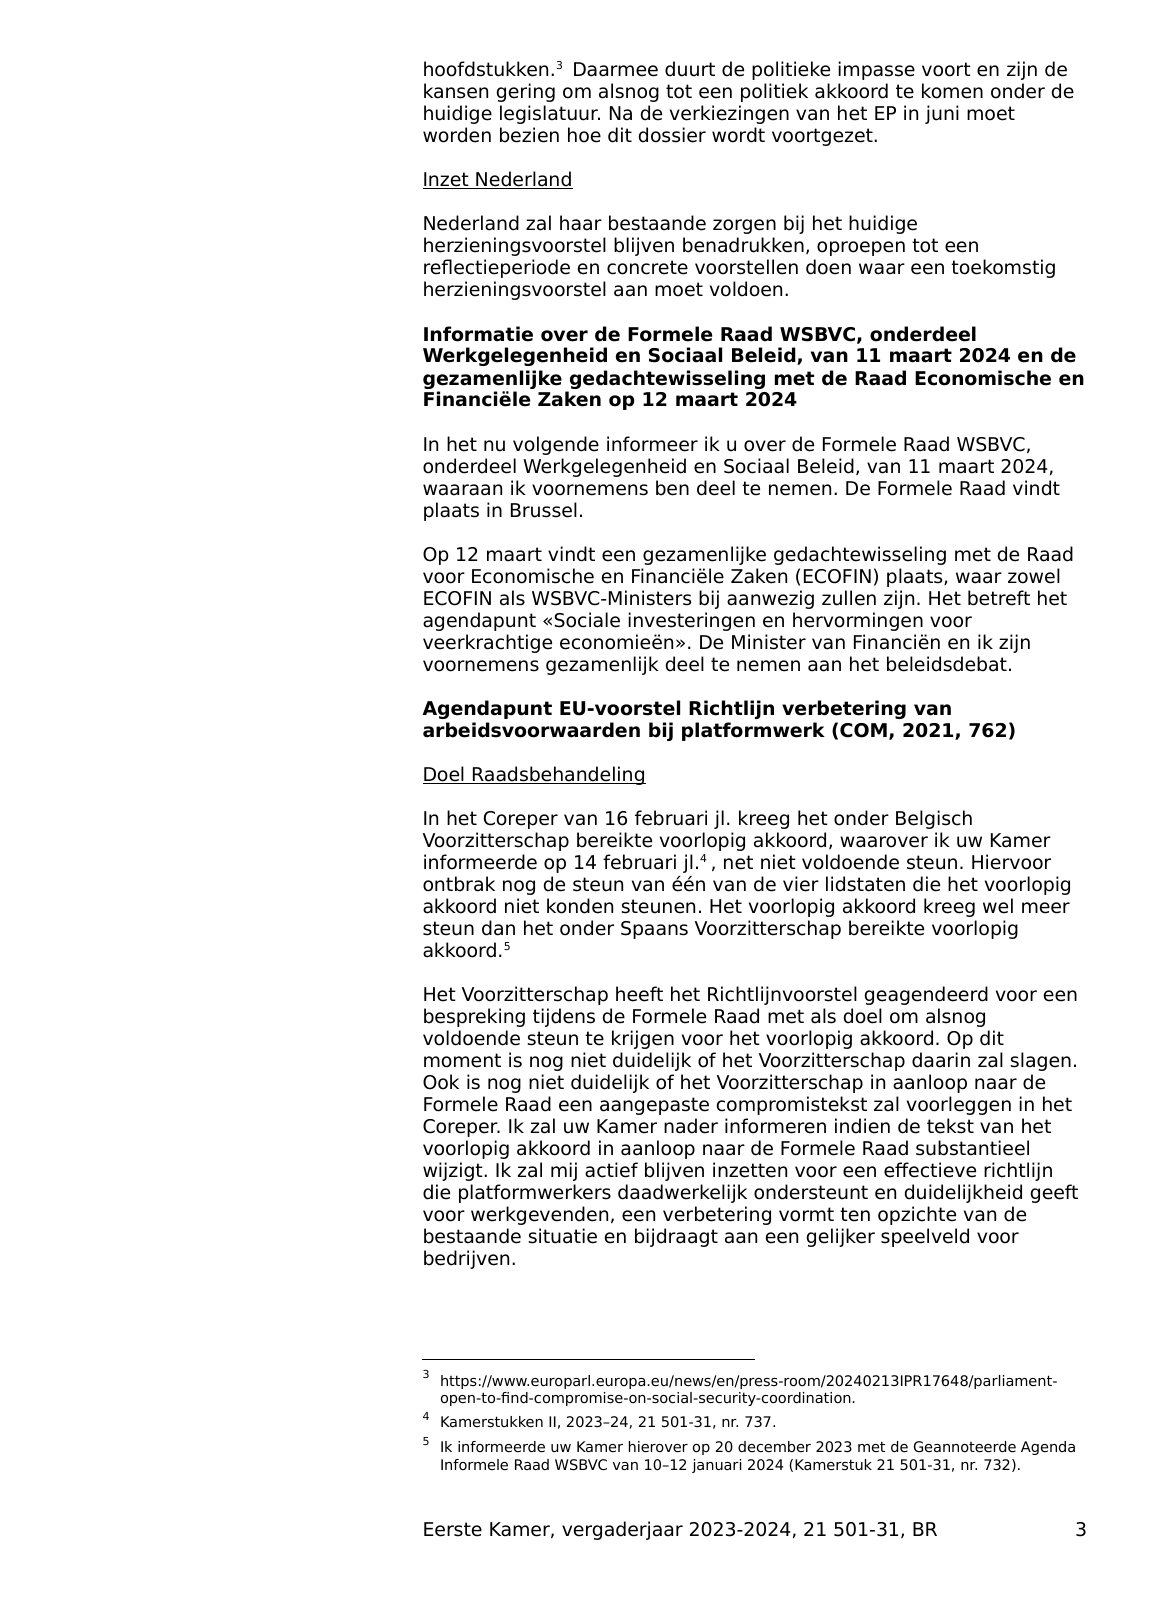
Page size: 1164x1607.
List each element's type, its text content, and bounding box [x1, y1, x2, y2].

subtitle Informatie over de Formele Raad WSBVC, onderdeel Werkgelegenheid en Sociaal Beleid, van 11 maart 2024 en de gezamenlijke gedachtewisseling met de Raad Economische en Financiële Zaken op 12 maart 2024 [422, 323, 1087, 411]
subtitle Agendapunt EU-voorstel Richtlijn verbetering van arbeidsvoorwaarden bij platformwerk (COM, 2021, 762) [422, 698, 1087, 742]
text Het Voorzitterschap heeft het Richtlijnvoorstel geagendeerd voor een bespreking tijdens de Formele Raad met als doel om alsnog voldoende steun te krijgen voor het voorlopig akkoord. Op dit moment is nog niet duidelijk of het Voorzitterschap daarin zal slagen. Ook is nog niet duidelijk of het Voorzitterschap in aanloop naar de Formele Raad een aangepaste compromistekst zal voorleggen in het Coreper. Ik zal uw Kamer nader informeren indien de tekst van het voorlopig akkoord in aanloop naar de Formele Raad substantieel wijzigt. Ik zal mij actief blijven inzetten voor een effectieve richtlijn die platformwerkers daadwerkelijk ondersteunt en duidelijkheid geeft voor werkgevenden, een verbetering vormt ten opzichte van de bestaande situatie en bijdraagt aan een gelijker speelveld voor bedrijven. [422, 984, 1087, 1270]
text https://www.europarl.europa.eu/news/en/press-room/20240213IPR17648/parliament-open-to-find-compromise-on-social-security-coordination. [422, 1368, 1087, 1407]
text In het Coreper van 16 februari jl. kreeg het onder Belgisch Voorzitterschap bereikte voorlopig akkoord, waarover ik uw Kamer informeerde op 14 februari jl., net niet voldoende steun. Hiervoor ontbrak nog de steun van één van de vier lidstaten die het voorlopig akkoord niet konden steunen. Het voorlopig akkoord kreeg wel meer steun dan het onder Spaans Voorzitterschap bereikte voorlopig akkoord. [422, 808, 1087, 962]
text hoofdstukken. Daarmee duurt de politieke impasse voort en zijn de kansen gering om alsnog tot een politiek akkoord te komen onder de huidige legislatuur. Na de verkiezingen van het EP in juni moet worden bezien hoe dit dossier wordt voortgezet. [422, 59, 1087, 147]
text In het nu volgende informeer ik u over de Formele Raad WSBVC, onderdeel Werkgelegenheid en Sociaal Beleid, van 11 maart 2024, waaraan ik voornemens ben deel te nemen. De Formele Raad vindt plaats in Brussel. [422, 433, 1087, 521]
text Nederland zal haar bestaande zorgen bij het huidige herzieningsvoorstel blijven benadrukken, oproepen tot een reflectieperiode en concrete voorstellen doen waar een toekomstig herzieningsvoorstel aan moet voldoen. [422, 213, 1087, 301]
text Kamerstukken II, 2023–24, 21 501-31, nr. 737. [422, 1410, 1087, 1432]
text Op 12 maart vindt een gezamenlijke gedachtewisseling met de Raad voor Economische en Financiële Zaken (ECOFIN) plaats, waar zowel ECOFIN als WSBVC-Ministers bij aanwezig zullen zijn. Het betreft het agendapunt «Sociale investeringen en hervormingen voor veerkrachtige economieën». De Minister van Financiën en ik zijn voornemens gezamenlijk deel te nemen aan het beleidsdebat. [422, 544, 1087, 676]
text Ik informeerde uw Kamer hierover op 20 december 2023 met de Geannoteerde Agenda Informele Raad WSBVC van 10–12 januari 2024 (Kamerstuk 21 501-31, nr. 732). [422, 1435, 1087, 1474]
subtitle Inzet Nederland [422, 169, 1087, 191]
subtitle Doel Raadsbehandeling [422, 764, 1087, 786]
